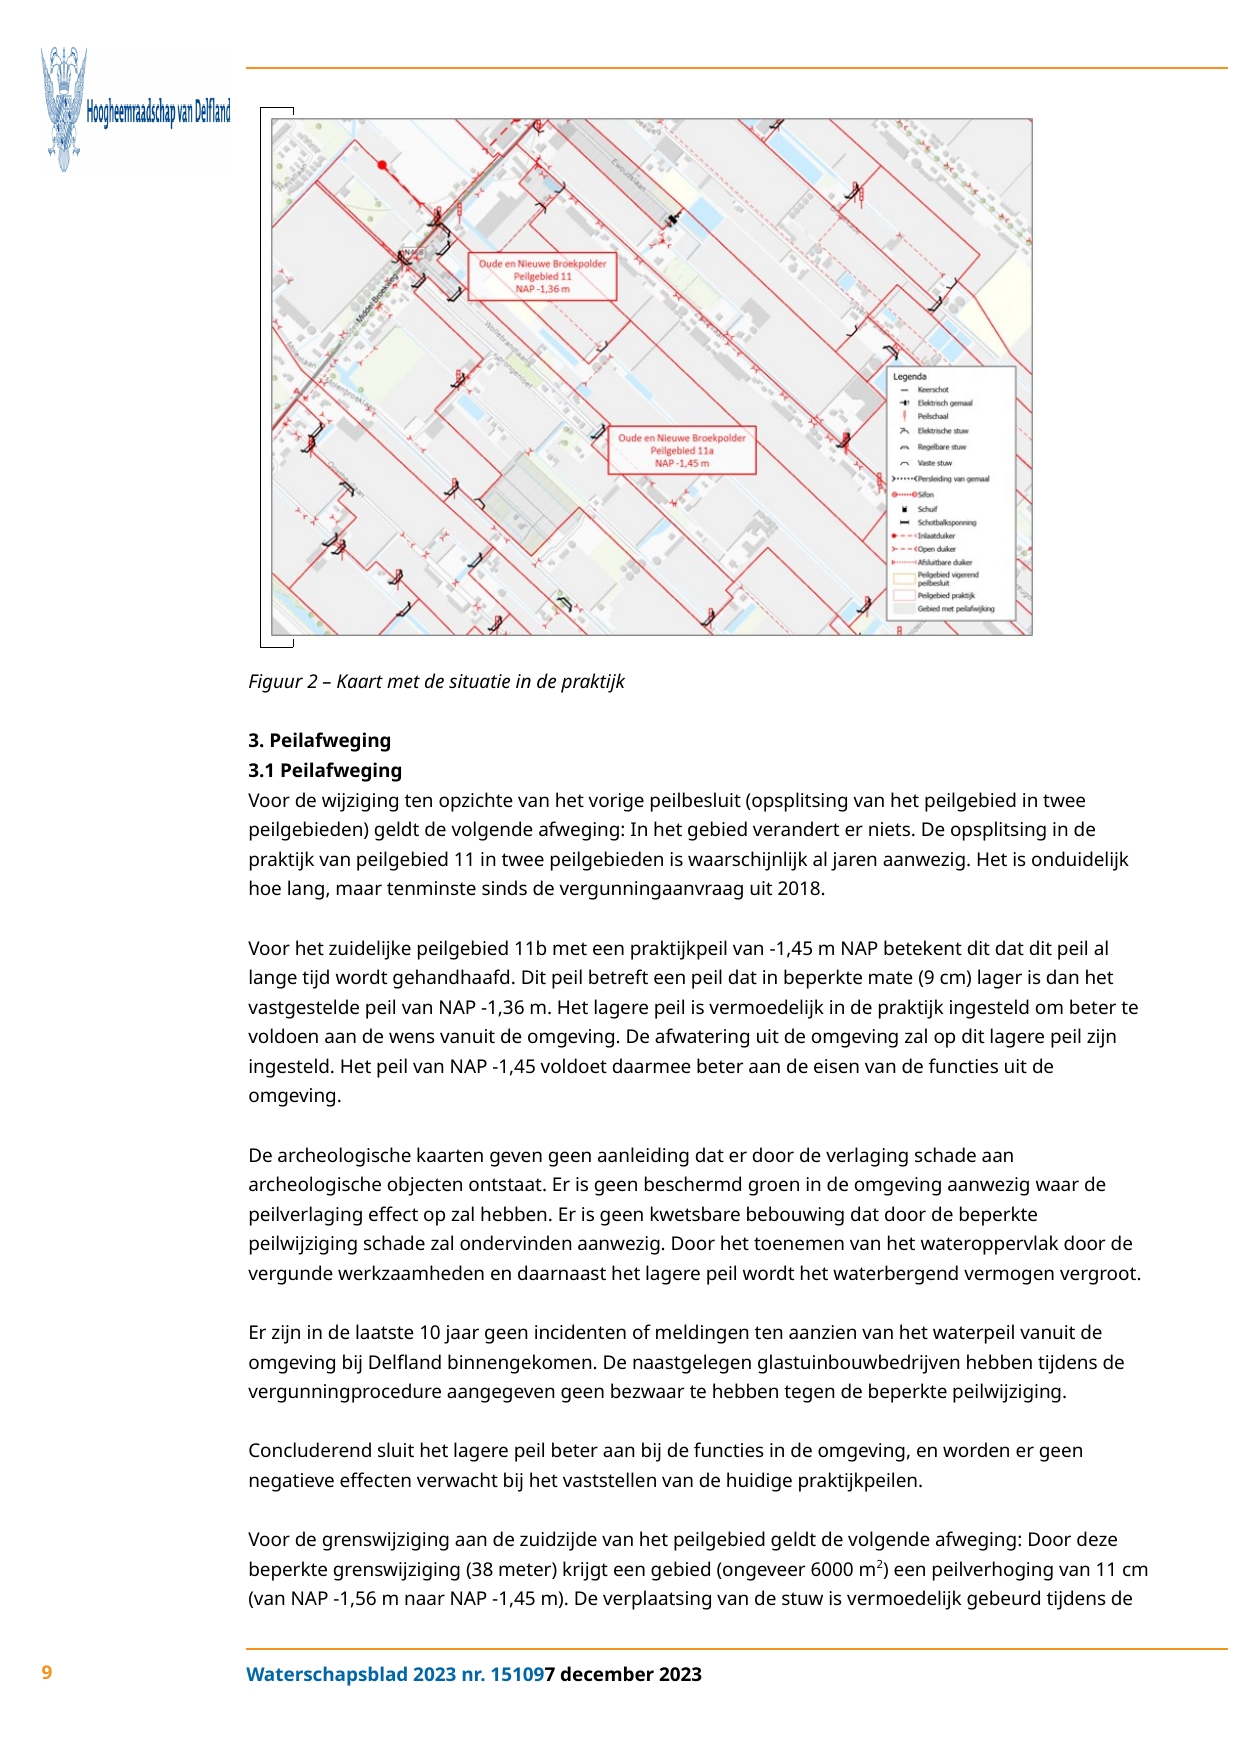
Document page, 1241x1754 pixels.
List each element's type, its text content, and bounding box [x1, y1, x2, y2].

text Concluderend sluit het lagere peil beter aan bij de functies in de omgeving, en worden er geen negatieve effecten verwacht bij het vaststellen van de huidige praktijkpeilen. [248, 1438, 1152, 1493]
text Figuur 2 – Kaart met de situatie in de praktijk [248, 668, 1152, 694]
text 3. Peilafweging [248, 728, 1152, 753]
picture [268, 115, 1037, 639]
text Voor het zuidelijke peilgebied 11b met een praktijkpeil van -1,45 m NAP betekent dit dat dit peil al lange tijd wordt gehandhaafd. Dit peil betreft een peil dat in beperkte mate (9 cm) lager is dan het vastgestelde peil van NAP -1,36 m. Het lagere peil is vermoedelijk in de praktijk ingesteld om beter te voldoen aan de wens vanuit de omgeving. De afwatering uit de omgeving zal op dit lagere peil zijn ingesteld. Het peil van NAP -1,45 voldoet daarmee beter aan de eisen van de functies uit de omgeving. [248, 935, 1152, 1108]
text 3.1 Peilafweging [248, 757, 1152, 783]
picture [41, 47, 231, 172]
text Voor de grenswijziging aan de zuidzijde van het peilgebied geldt de volgende afweging: Door deze beperkte grenswijziging (38 meter) krijgt een gebied (ongeveer 6000 m2) een peilverhoging van 11 cm (van NAP -1,56 m naar NAP -1,45 m). De verplaatsing van de stuw is vermoedelijk gebeurd tijdens de [248, 1526, 1152, 1611]
text Er zijn in de laatste 10 jaar geen incidenten of meldingen ten aanzien van het waterpeil vanuit de omgeving bij Delfland binnengekomen. De naastgelegen glastuinbouwbedrijven hebben tijdens de vergunningprocedure aangegeven geen bezwaar te hebben tegen de beperkte peilwijziging. [248, 1319, 1152, 1404]
text De archeologische kaarten geven geen aanleiding dat er door de verlaging schade aan archeologische objecten ontstaat. Er is geen beschermd groen in de omgeving aanwezig waar de peilverlaging effect op zal hebben. Er is geen kwetsbare bebouwing dat door de beperkte peilwijziging schade zal ondervinden aanwezig. Door het toenemen van het wateroppervlak door de vergunde werkzaamheden en daarnaast het lagere peil wordt het waterbergend vermogen vergroot. [248, 1142, 1152, 1286]
text Voor de wijziging ten opzichte van het vorige peilbesluit (opsplitsing van het peilgebied in twee peilgebieden) geldt de volgende afweging: In het gebied verandert er niets. De opsplitsing in de praktijk van peilgebied 11 in twee peilgebieden is waarschijnlijk al jaren aanwezig. Het is onduidelijk hoe lang, maar tenminste sinds de vergunningaanvraag uit 2018. [248, 787, 1152, 901]
